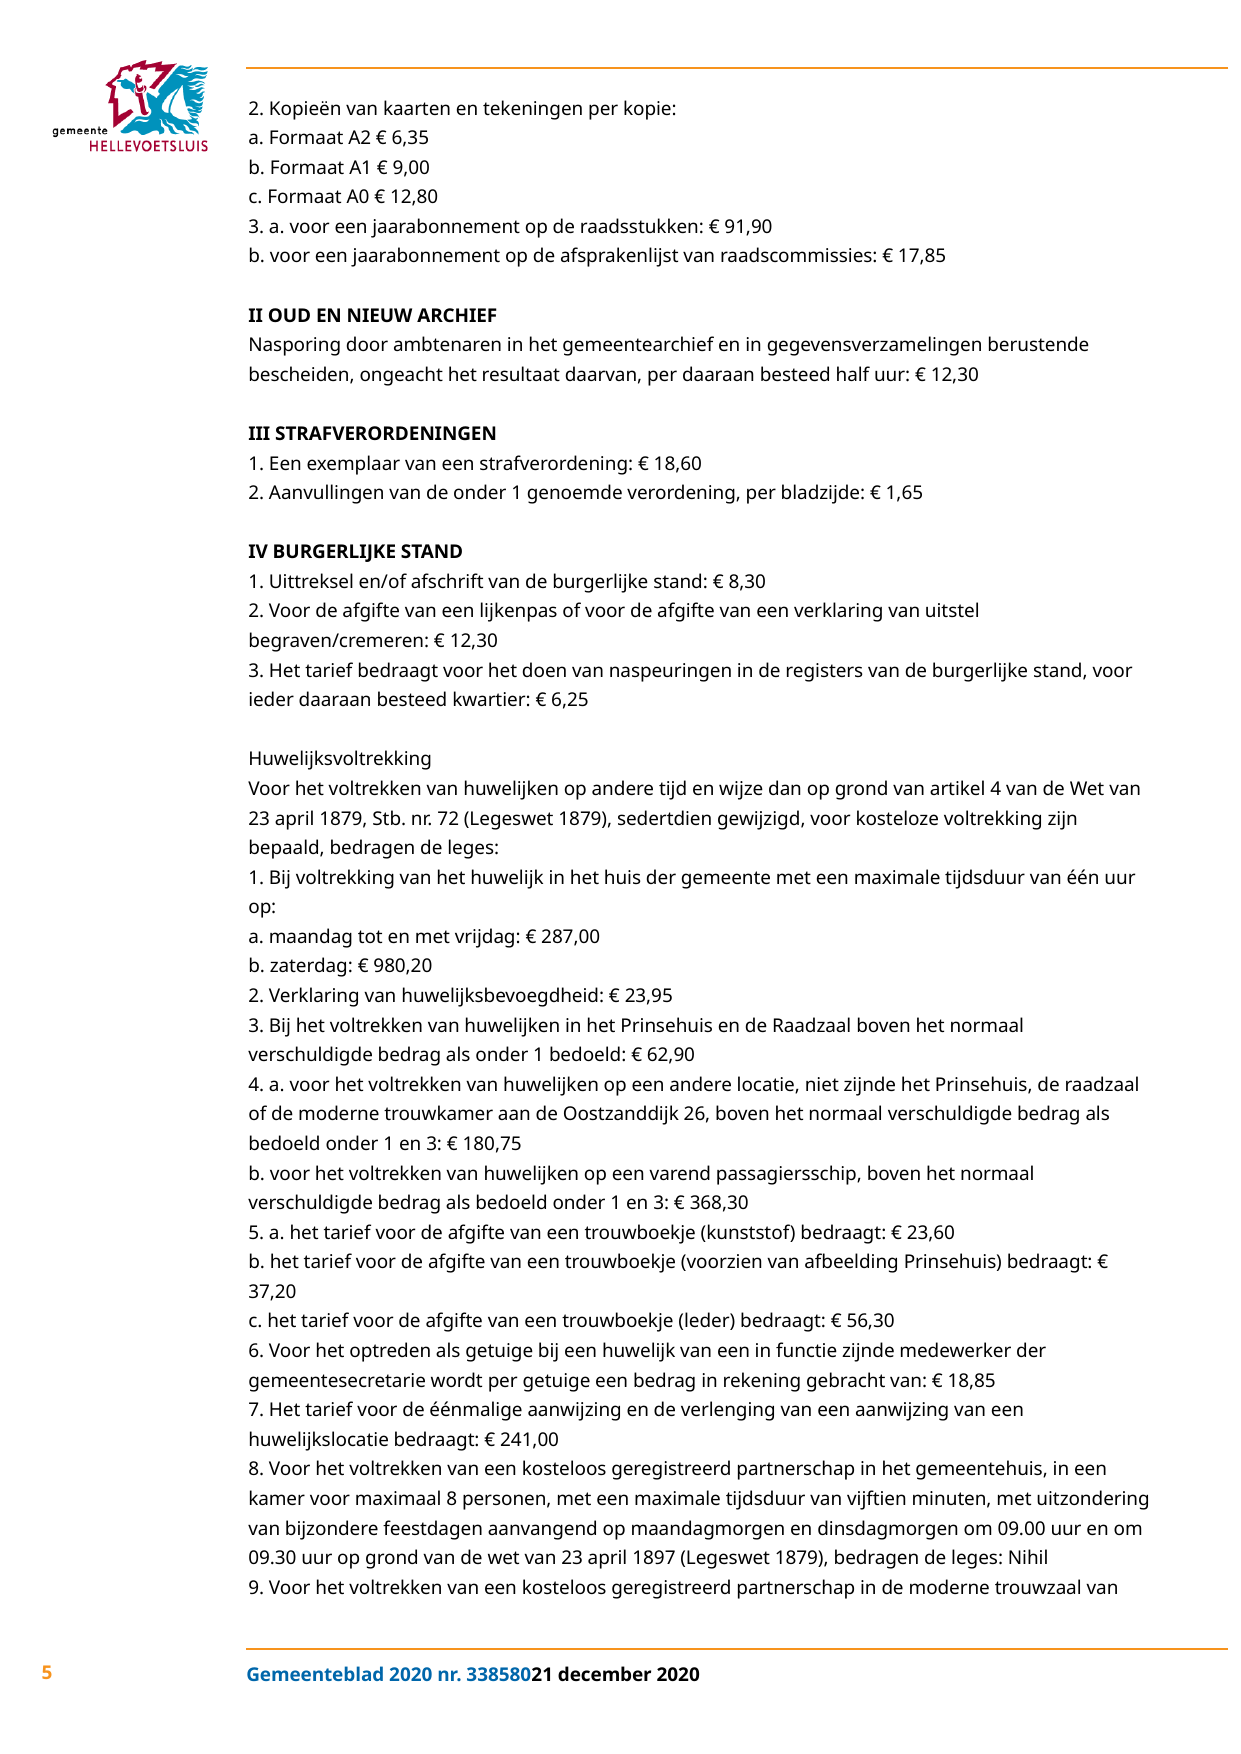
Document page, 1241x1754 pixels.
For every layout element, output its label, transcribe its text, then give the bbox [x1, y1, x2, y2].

text a. Formaat A2 € 6,35 [248, 124, 1152, 150]
text 1. Een exemplaar van een strafverordening: € 18,60 [248, 450, 1152, 476]
text II OUD EN NIEUW ARCHIEF [248, 302, 1152, 328]
text 8. Voor het voltrekken van een kosteloos geregistreerd partnerschap in het gemeentehuis, in een kamer voor maximaal 8 personen, met een maximale tijdsduur van vijftien minuten, met uitzondering van bijzondere feestdagen aanvangend op maandagmorgen en dinsdagmorgen om 09.00 uur en om 09.30 uur op grond van de wet van 23 april 1897 (Legeswet 1879), bedragen de leges: Nihil [248, 1456, 1152, 1570]
text Huwelijksvoltrekking [248, 746, 1152, 771]
text Voor het voltrekken van huwelijken op andere tijd en wijze dan op grond van artikel 4 van de Wet van 23 april 1879, Stb. nr. 72 (Legeswet 1879), sedertdien gewijzigd, voor kosteloze voltrekking zijn bepaald, bedragen de leges: [248, 775, 1152, 860]
text 2. Kopieën van kaarten en tekeningen per kopie: [248, 95, 1152, 121]
text b. het tarief voor de afgifte van een trouwboekje (voorzien van afbeelding Prinsehuis) bedraagt: € 37,20 [248, 1248, 1152, 1304]
text 6. Voor het optreden als getuige bij een huwelijk van een in functie zijnde medewerker der gemeentesecretarie wordt per getuige een bedrag in rekening gebracht van: € 18,85 [248, 1337, 1152, 1393]
text a. maandag tot en met vrijdag: € 287,00 [248, 923, 1152, 949]
text 7. Het tarief voor de éénmalige aanwijzing en de verlenging van een aanwijzing van een huwelijkslocatie bedraagt: € 241,00 [248, 1396, 1152, 1452]
text Nasporing door ambtenaren in het gemeentearchief en in gegevensverzamelingen berustende bescheiden, ongeacht het resultaat daarvan, per daaraan besteed half uur: € 12,30 [248, 331, 1152, 387]
text 3. a. voor een jaarabonnement op de raadsstukken: € 91,90 [248, 213, 1152, 239]
picture [41, 47, 231, 172]
text b. voor een jaarabonnement op de afsprakenlijst van raadscommissies: € 17,85 [248, 243, 1152, 268]
text 3. Bij het voltrekken van huwelijken in het Prinsehuis en de Raadzaal boven het normaal verschuldigde bedrag als onder 1 bedoeld: € 62,90 [248, 1012, 1152, 1067]
text 9. Voor het voltrekken van een kosteloos geregistreerd partnerschap in de moderne trouwzaal van [248, 1574, 1152, 1600]
text 2. Aanvullingen van de onder 1 genoemde verordening, per bladzijde: € 1,65 [248, 479, 1152, 505]
text c. Formaat A0 € 12,80 [248, 183, 1152, 209]
text c. het tarief voor de afgifte van een trouwboekje (leder) bedraagt: € 56,30 [248, 1308, 1152, 1333]
text 3. Het tarief bedraagt voor het doen van naspeuringen in de registers van de burgerlijke stand, voor ieder daaraan besteed kwartier: € 6,25 [248, 657, 1152, 712]
text 5. a. het tarief voor de afgifte van een trouwboekje (kunststof) bedraagt: € 23,60 [248, 1219, 1152, 1245]
text b. zaterdag: € 980,20 [248, 953, 1152, 978]
text 1. Bij voltrekking van het huwelijk in het huis der gemeente met een maximale tijdsduur van één uur op: [248, 864, 1152, 919]
text 1. Uittreksel en/of afschrift van de burgerlijke stand: € 8,30 [248, 568, 1152, 594]
text 2. Verklaring van huwelijksbevoegdheid: € 23,95 [248, 982, 1152, 1008]
text 2. Voor de afgifte van een lijkenpas of voor de afgifte van een verklaring van uitstel begraven/cremeren: € 12,30 [248, 598, 1152, 653]
text b. voor het voltrekken van huwelijken op een varend passagiersschip, boven het normaal verschuldigde bedrag als bedoeld onder 1 en 3: € 368,30 [248, 1160, 1152, 1215]
text b. Formaat A1 € 9,00 [248, 154, 1152, 180]
text 4. a. voor het voltrekken van huwelijken op een andere locatie, niet zijnde het Prinsehuis, de raadzaal of de moderne trouwkamer aan de Oostzanddijk 26, boven het normaal verschuldigde bedrag als bedoeld onder 1 en 3: € 180,75 [248, 1071, 1152, 1156]
text IV BURGERLIJKE STAND [248, 538, 1152, 564]
text III STRAFVERORDENINGEN [248, 420, 1152, 446]
